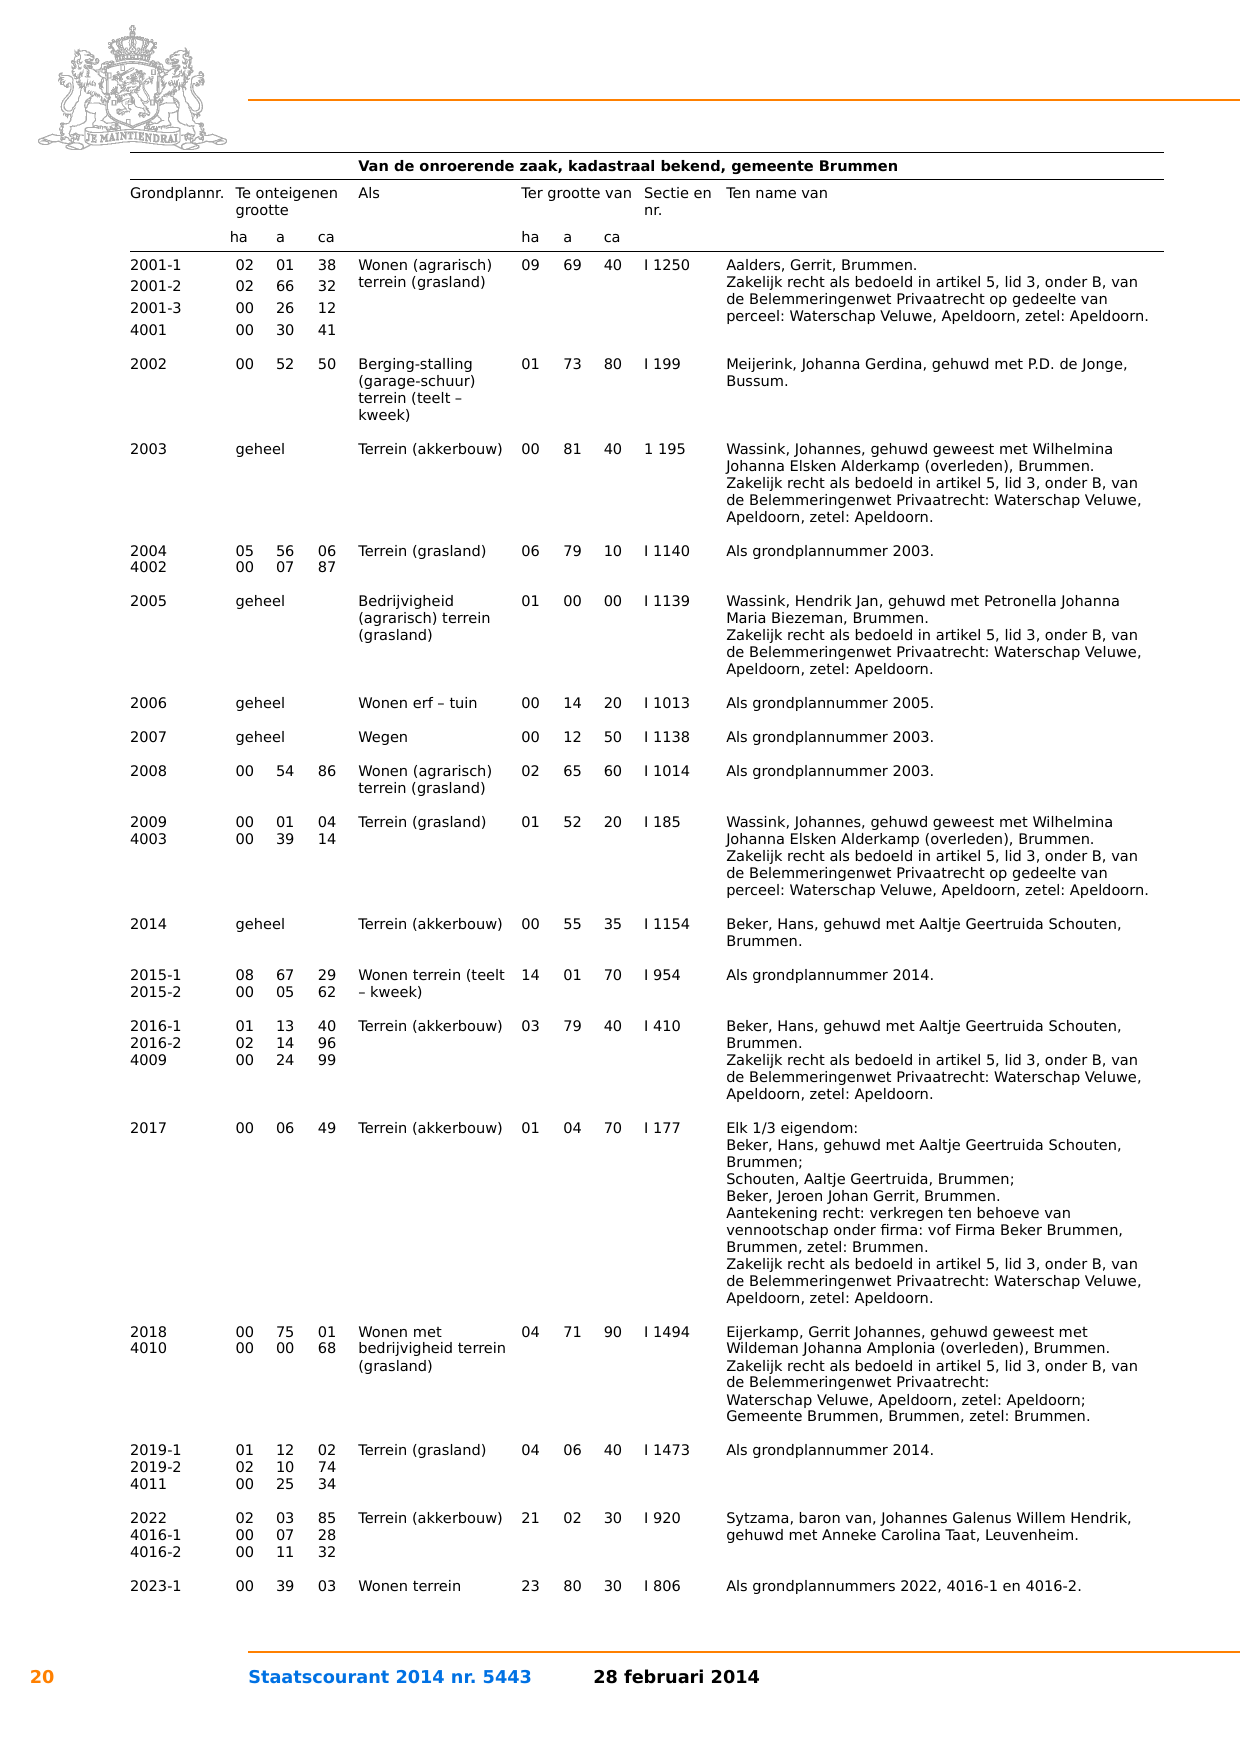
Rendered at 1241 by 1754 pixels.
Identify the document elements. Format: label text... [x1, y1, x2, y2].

table_cell 14 [312, 831, 352, 899]
table_cell 01 [515, 1120, 557, 1306]
table_cell 12 [270, 1442, 312, 1459]
table_cell [312, 525, 352, 542]
table_cell Wonen (agrarisch) terrein (grasland) [352, 252, 515, 339]
table_cell [720, 712, 1163, 729]
table_cell 70 [598, 967, 638, 1001]
table_cell 2004 [130, 543, 229, 559]
table_cell [720, 525, 1163, 542]
table_cell 21 [515, 1510, 557, 1561]
table_cell [130, 1493, 229, 1510]
table_cell [230, 899, 270, 916]
table_cell 02 [515, 763, 557, 797]
table_cell 2003 [130, 441, 229, 525]
table_cell Wegen [352, 729, 515, 746]
table_cell Wassink, Johannes, gehuwd geweest met Wilhelmina Johanna Elsken Alderkamp (overleden), Brummen. Zakelijk recht als bedoeld in artikel 5, lid 3, onder B, van de Belemmeringenwet Privaatrecht: Waterschap Veluwe, Apeldoorn, zetel: Apeldoorn. [720, 441, 1163, 525]
table_cell 2015-2 [130, 984, 229, 1001]
table_cell 4016-1 [130, 1527, 229, 1544]
table_cell 03 [515, 1018, 557, 1103]
table_cell 50 [598, 729, 638, 746]
table_cell [598, 525, 638, 542]
table_cell [598, 1561, 638, 1578]
table_cell geheel [230, 593, 352, 678]
table_cell [352, 746, 515, 763]
table_cell Wassink, Johannes, gehuwd geweest met Wilhelmina Johanna Elsken Alderkamp (overleden), Brummen. Zakelijk recht als bedoeld in artikel 5, lid 3, onder B, van de Belemmeringenwet Privaatrecht op gedeelte van perceel: Waterschap Veluwe, Apeldoorn, zetel: Apeldoorn. [720, 814, 1163, 899]
table_cell 05 [230, 543, 270, 559]
table_cell 2008 [130, 763, 229, 797]
table_cell 10 [598, 543, 638, 576]
table_cell [312, 339, 352, 356]
table_cell [557, 746, 597, 763]
table_cell [720, 746, 1163, 763]
table_cell [557, 1001, 597, 1018]
table_cell 06 [515, 543, 557, 576]
table_cell 2017 [130, 1120, 229, 1306]
table_cell [638, 1306, 720, 1323]
table_cell [515, 1561, 557, 1578]
table_cell 73 [557, 356, 597, 423]
table_cell I 1494 [638, 1324, 720, 1425]
table_cell 60 [598, 763, 638, 797]
table_cell [638, 525, 720, 542]
table_cell 24 [270, 1052, 312, 1103]
table_cell 04 [557, 1120, 597, 1306]
table_cell 54 [270, 763, 312, 797]
table_cell 71 [557, 1324, 597, 1425]
table_cell Berging-stalling (garage-schuur) terrein (teelt – kweek) [352, 356, 515, 423]
table_cell [270, 1561, 312, 1578]
table_cell 4010 [130, 1340, 229, 1425]
table_cell [130, 1103, 229, 1120]
table_cell [230, 525, 270, 542]
table_cell I 1140 [638, 543, 720, 576]
table_cell [352, 1103, 515, 1120]
picture [38, 25, 227, 150]
table_cell [130, 424, 229, 441]
table_cell 01 [515, 814, 557, 899]
table_cell 00 [515, 441, 557, 525]
table_cell Te onteigenen grootte [230, 180, 352, 223]
table_cell 2016-1 [130, 1018, 229, 1035]
table_cell Terrein (akkerbouw) [352, 1120, 515, 1306]
table_cell 02 [230, 1459, 270, 1476]
table_cell Beker, Hans, gehuwd met Aaltje Geertruida Schouten, Brummen. [720, 916, 1163, 950]
table_cell Sytzama, baron van, Johannes Galenus Willem Hendrik, gehuwd met Anneke Carolina Taat, Leuvenheim. [720, 1510, 1163, 1561]
table_cell [720, 1001, 1163, 1018]
table_cell [515, 1001, 557, 1018]
table_cell 2007 [130, 729, 229, 746]
table_cell 52 [270, 356, 312, 423]
table_cell [352, 1425, 515, 1442]
table_cell [270, 712, 312, 729]
table_cell [598, 712, 638, 729]
table_cell [312, 1306, 352, 1323]
table_cell I 1250 [638, 252, 720, 339]
table_cell Eijerkamp, Gerrit Johannes, gehuwd geweest met Wildeman Johanna Amplonia (overleden), Brummen. Zakelijk recht als bedoeld in artikel 5, lid 3, onder B, van de Belemmeringenwet Privaatrecht: Waterschap Veluwe, Apeldoorn, zetel: Apeldoorn; Gemeente Brummen, Brummen, zetel: Brummen. [720, 1324, 1163, 1425]
table_cell ha [230, 224, 270, 251]
table_cell [130, 1306, 229, 1323]
table_cell [270, 1493, 312, 1510]
table_cell [352, 950, 515, 967]
table_cell [598, 424, 638, 441]
table_cell Wonen terrein [352, 1578, 515, 1595]
table_cell [352, 525, 515, 542]
table_cell [130, 1001, 229, 1018]
table_cell geheel [230, 729, 352, 746]
table_cell 55 [557, 916, 597, 950]
table_cell 28 [312, 1527, 352, 1544]
table_cell Terrein (grasland) [352, 1442, 515, 1493]
table_cell [230, 1493, 270, 1510]
table_cell [230, 1306, 270, 1323]
table_cell [638, 339, 720, 356]
table_cell I 920 [638, 1510, 720, 1561]
table_cell 40 [598, 252, 638, 339]
table_cell 00 [230, 1476, 270, 1493]
table_cell [352, 678, 515, 695]
table_cell 01 [515, 593, 557, 678]
table_cell [352, 339, 515, 356]
table_cell 81 [557, 441, 597, 525]
table_cell 75 [270, 1324, 312, 1340]
table_cell [720, 339, 1163, 356]
table_cell [352, 899, 515, 916]
table_cell 01 [515, 356, 557, 423]
table_cell [557, 576, 597, 593]
table_cell 01 [557, 967, 597, 1001]
table_cell 00 [230, 1578, 270, 1595]
table_cell [312, 1493, 352, 1510]
table_cell 08 [230, 967, 270, 984]
table_cell [638, 1001, 720, 1018]
table_cell [720, 1103, 1163, 1120]
table_cell [312, 424, 352, 441]
table_cell 90 [598, 1324, 638, 1425]
table_cell [130, 950, 229, 967]
table_cell [130, 899, 229, 916]
table_cell [130, 1425, 229, 1442]
table_cell [270, 339, 312, 356]
table_cell 1 195 [638, 441, 720, 525]
table_cell [352, 797, 515, 814]
table_cell 29 [312, 967, 352, 984]
table_cell [352, 1493, 515, 1510]
table_cell Terrein (grasland) [352, 814, 515, 899]
table_cell 23 [515, 1578, 557, 1595]
table_cell 62 [312, 984, 352, 1001]
table_cell [312, 712, 352, 729]
table_cell [515, 424, 557, 441]
table_cell 03 [312, 1578, 352, 1595]
table_cell [638, 1425, 720, 1442]
table_cell ca [598, 224, 638, 251]
table_cell [557, 1306, 597, 1323]
table_cell 00 [230, 559, 270, 576]
table_cell [720, 678, 1163, 695]
table_cell [230, 424, 270, 441]
table_cell Wassink, Hendrik Jan, gehuwd met Petronella Johanna Maria Biezeman, Brummen. Zakelijk recht als bedoeld in artikel 5, lid 3, onder B, van de Belemmeringenwet Privaatrecht: Waterschap Veluwe, Apeldoorn, zetel: Apeldoorn. [720, 593, 1163, 678]
table_cell Als grondplannummer 2014. [720, 967, 1163, 1001]
table_cell 20 [598, 814, 638, 899]
table_cell a [557, 224, 597, 251]
table_cell 70 [598, 1120, 638, 1306]
table_cell [270, 424, 312, 441]
table_cell 25 [270, 1476, 312, 1493]
table_cell [352, 1001, 515, 1018]
table_cell [515, 1425, 557, 1442]
table_cell [270, 1306, 312, 1323]
table_cell [312, 576, 352, 593]
table_cell 99 [312, 1052, 352, 1103]
table_cell 40 [598, 1442, 638, 1493]
table_cell [638, 1561, 720, 1578]
table_cell geheel [230, 695, 352, 712]
table_cell Als grondplannummer 2003. [720, 763, 1163, 797]
table_cell 2016-2 [130, 1035, 229, 1052]
table_cell [515, 1493, 557, 1510]
table_cell Grondplannr. [130, 180, 229, 251]
table_cell [270, 1103, 312, 1120]
table_cell [638, 1493, 720, 1510]
table_cell [352, 576, 515, 593]
table_cell Wonen met bedrijvigheid terrein (grasland) [352, 1324, 515, 1425]
table_cell 01 [230, 1442, 270, 1459]
table_cell Als grondplannummer 2014. [720, 1442, 1163, 1493]
table_cell [515, 899, 557, 916]
table_cell [230, 576, 270, 593]
table_cell 65 [557, 763, 597, 797]
table_cell 00 [230, 1324, 270, 1340]
table_cell 00 [230, 295, 270, 317]
table_cell Terrein (akkerbouw) [352, 441, 515, 525]
table_cell 00 [230, 1544, 270, 1561]
table_cell [230, 797, 270, 814]
table_cell [130, 525, 229, 542]
table_cell 02 [230, 1510, 270, 1527]
table_cell [638, 678, 720, 695]
table_cell [312, 1425, 352, 1442]
table_cell Ten name van [720, 180, 1163, 251]
table_cell [638, 1103, 720, 1120]
table_cell [638, 746, 720, 763]
table_cell 4001 [130, 317, 229, 339]
table_cell Terrein (akkerbouw) [352, 1510, 515, 1561]
table_cell 07 [270, 559, 312, 576]
table_cell 40 [312, 1018, 352, 1035]
table_cell 00 [230, 356, 270, 423]
table_cell I 1013 [638, 695, 720, 712]
table_cell 32 [312, 1544, 352, 1561]
table_cell [598, 899, 638, 916]
table_cell 2014 [130, 916, 229, 950]
table_cell Als grondplannummer 2003. [720, 543, 1163, 576]
table_cell [230, 1103, 270, 1120]
table_cell 85 [312, 1510, 352, 1527]
table_cell 00 [230, 814, 270, 831]
table_cell [557, 1103, 597, 1120]
table_cell 00 [230, 831, 270, 899]
table_cell Elk 1/3 eigendom: Beker, Hans, gehuwd met Aaltje Geertruida Schouten, Brummen; Schouten, Aaltje Geertruida, Brummen; Beker, Jeroen Johan Gerrit, Brummen. Aantekening recht: verkregen ten behoeve van vennootschap onder firma: vof Firma Beker Brummen, Brummen, zetel: Brummen. Zakelijk recht als bedoeld in artikel 5, lid 3, onder B, van de Belemmeringenwet Privaatrecht: Waterschap Veluwe, Apeldoorn, zetel: Apeldoorn. [720, 1120, 1163, 1306]
table_cell 02 [557, 1510, 597, 1561]
table_cell 79 [557, 1018, 597, 1103]
table_cell 00 [598, 593, 638, 678]
table_cell [130, 797, 229, 814]
table_cell 00 [515, 695, 557, 712]
table_cell I 185 [638, 814, 720, 899]
table_cell [557, 797, 597, 814]
table_cell 40 [598, 441, 638, 525]
table_cell [598, 1425, 638, 1442]
table_cell 87 [312, 559, 352, 576]
table_cell [557, 950, 597, 967]
table_cell [515, 1306, 557, 1323]
table_cell Meijerink, Johanna Gerdina, gehuwd met P.D. de Jonge, Bussum. [720, 356, 1163, 423]
table_cell 06 [312, 543, 352, 559]
table_cell [270, 746, 312, 763]
table_cell 2001-3 [130, 295, 229, 317]
table_cell 2001-2 [130, 274, 229, 295]
table_cell geheel [230, 441, 352, 525]
table_cell [557, 712, 597, 729]
table_cell 4002 [130, 559, 229, 576]
table_cell [230, 746, 270, 763]
table_cell 39 [270, 831, 312, 899]
table_cell 02 [230, 274, 270, 295]
table_cell [312, 678, 352, 695]
table_cell 2001-1 [130, 252, 229, 274]
table_cell [720, 1425, 1163, 1442]
table_cell [130, 339, 229, 356]
table_cell 14 [515, 967, 557, 1001]
table_cell [515, 678, 557, 695]
table_cell [557, 1561, 597, 1578]
table_cell 4009 [130, 1052, 229, 1103]
table_cell [230, 1561, 270, 1578]
table_cell [312, 797, 352, 814]
table_cell I 1154 [638, 916, 720, 950]
table_cell Wonen terrein (teelt – kweek) [352, 967, 515, 1001]
table_cell 86 [312, 763, 352, 797]
table_cell 2005 [130, 593, 229, 678]
table_cell 4011 [130, 1476, 229, 1493]
table_header Van de onroerende zaak, kadastraal bekend, gemeente Brummen [352, 153, 1163, 179]
table_cell 02 [230, 252, 270, 274]
table_cell I 1139 [638, 593, 720, 678]
table_cell Sectie en nr. [638, 180, 720, 251]
table_cell [352, 1561, 515, 1578]
table_cell Terrein (grasland) [352, 543, 515, 576]
table_cell I 177 [638, 1120, 720, 1306]
table_cell 20 [598, 695, 638, 712]
table_cell 32 [312, 274, 352, 295]
table_cell [557, 525, 597, 542]
table_cell [130, 1561, 229, 1578]
table_cell 4016-2 [130, 1544, 229, 1561]
table_cell [638, 797, 720, 814]
table_cell Terrein (akkerbouw) [352, 916, 515, 950]
table_cell 14 [270, 1035, 312, 1052]
table_cell Als grondplannummers 2022, 4016-1 en 4016-2. [720, 1578, 1163, 1595]
table_cell [638, 576, 720, 593]
table_cell [557, 339, 597, 356]
table_cell 00 [230, 984, 270, 1001]
table_cell 56 [270, 543, 312, 559]
table_cell 00 [230, 317, 270, 339]
table_cell [515, 746, 557, 763]
table_cell 74 [312, 1459, 352, 1476]
table_cell [312, 1561, 352, 1578]
table_cell [598, 1493, 638, 1510]
table_cell [638, 899, 720, 916]
table_cell Bedrijvigheid (agrarisch) terrein (grasland) [352, 593, 515, 678]
table_cell 30 [598, 1510, 638, 1561]
table_cell 66 [270, 274, 312, 295]
table_cell I 410 [638, 1018, 720, 1103]
table_cell 00 [230, 763, 270, 797]
table_cell 03 [270, 1510, 312, 1527]
table_cell [720, 1493, 1163, 1510]
table_cell I 199 [638, 356, 720, 423]
table_cell [230, 950, 270, 967]
table_cell 04 [515, 1324, 557, 1425]
table_cell [312, 1103, 352, 1120]
table_cell [515, 576, 557, 593]
table_cell [515, 712, 557, 729]
table_cell [130, 678, 229, 695]
table_cell 11 [270, 1544, 312, 1561]
table_cell [720, 576, 1163, 593]
table_cell [557, 1493, 597, 1510]
table_cell 2022 [130, 1510, 229, 1527]
table_cell 01 [270, 814, 312, 831]
table_cell I 1138 [638, 729, 720, 746]
table_cell 12 [557, 729, 597, 746]
table_cell 30 [598, 1578, 638, 1595]
table_cell 2018 [130, 1324, 229, 1340]
table_cell 00 [515, 729, 557, 746]
table_cell [720, 899, 1163, 916]
table_cell 12 [312, 295, 352, 317]
table_header [130, 153, 352, 179]
table_cell [720, 950, 1163, 967]
table_cell 04 [312, 814, 352, 831]
table_cell 00 [515, 916, 557, 950]
table_cell 68 [312, 1340, 352, 1425]
table_cell Wonen (agrarisch) terrein (grasland) [352, 763, 515, 797]
table_cell [515, 525, 557, 542]
table_cell [270, 1001, 312, 1018]
table_cell 50 [312, 356, 352, 423]
table_cell [270, 1425, 312, 1442]
table_cell [352, 424, 515, 441]
table_cell 01 [312, 1324, 352, 1340]
table_cell 35 [598, 916, 638, 950]
table_cell [352, 1306, 515, 1323]
table_cell [230, 339, 270, 356]
table_cell a [270, 224, 312, 251]
table_cell 38 [312, 252, 352, 274]
table_cell [598, 950, 638, 967]
table_cell 00 [230, 1120, 270, 1306]
table_cell 00 [230, 1340, 270, 1425]
table_cell Beker, Hans, gehuwd met Aaltje Geertruida Schouten, Brummen. Zakelijk recht als bedoeld in artikel 5, lid 3, onder B, van de Belemmeringenwet Privaatrecht: Waterschap Veluwe, Apeldoorn, zetel: Apeldoorn. [720, 1018, 1163, 1103]
table_cell [638, 950, 720, 967]
table_cell [130, 712, 229, 729]
table_cell [515, 339, 557, 356]
table_cell 34 [312, 1476, 352, 1493]
table_cell [270, 797, 312, 814]
table_cell 41 [312, 317, 352, 339]
table_cell I 1014 [638, 763, 720, 797]
table_cell 2019-1 [130, 1442, 229, 1459]
table_cell [557, 678, 597, 695]
table_cell 02 [312, 1442, 352, 1459]
table_cell [598, 576, 638, 593]
table_cell Terrein (akkerbouw) [352, 1018, 515, 1103]
table_cell [598, 1306, 638, 1323]
table_cell [312, 950, 352, 967]
table_cell [557, 424, 597, 441]
table_cell Als grondplannummer 2005. [720, 695, 1163, 712]
table_cell 2019-2 [130, 1459, 229, 1476]
table_cell [130, 576, 229, 593]
table_cell I 806 [638, 1578, 720, 1595]
table_cell [312, 746, 352, 763]
table_cell 13 [270, 1018, 312, 1035]
table_cell 2006 [130, 695, 229, 712]
table_cell [598, 1103, 638, 1120]
table_cell [352, 712, 515, 729]
table_cell 14 [557, 695, 597, 712]
table_cell 02 [230, 1035, 270, 1052]
table_cell Aalders, Gerrit, Brummen. Zakelijk recht als bedoeld in artikel 5, lid 3, onder B, van de Belemmeringenwet Privaatrecht op gedeelte van perceel: Waterschap Veluwe, Apeldoorn, zetel: Apeldoorn. [720, 252, 1163, 339]
table_cell [270, 950, 312, 967]
table_cell 40 [598, 1018, 638, 1103]
table_cell 79 [557, 543, 597, 576]
table_cell 69 [557, 252, 597, 339]
table_cell 09 [515, 252, 557, 339]
table_cell [557, 1425, 597, 1442]
table_cell [720, 1306, 1163, 1323]
table_cell [557, 899, 597, 916]
table_cell 26 [270, 295, 312, 317]
table_cell ca [312, 224, 352, 251]
table_cell [312, 1001, 352, 1018]
table_cell 39 [270, 1578, 312, 1595]
table_cell [720, 1561, 1163, 1578]
table_cell [638, 712, 720, 729]
table_cell ha [515, 224, 557, 251]
table_cell 67 [270, 967, 312, 984]
table_cell Wonen erf – tuin [352, 695, 515, 712]
table_cell 06 [270, 1120, 312, 1306]
table_cell Als grondplannummer 2003. [720, 729, 1163, 746]
table_cell [230, 712, 270, 729]
table_cell 01 [270, 252, 312, 274]
table_cell [515, 797, 557, 814]
table_cell 2023-1 [130, 1578, 229, 1595]
table_cell [598, 797, 638, 814]
table_cell [270, 899, 312, 916]
table_cell 2002 [130, 356, 229, 423]
table_cell [598, 339, 638, 356]
table_cell 07 [270, 1527, 312, 1544]
table_cell [515, 950, 557, 967]
table_cell 49 [312, 1120, 352, 1306]
table_cell Ter grootte van [515, 180, 638, 223]
table_cell [130, 746, 229, 763]
table_cell [515, 1103, 557, 1120]
table_cell [270, 678, 312, 695]
table_cell 04 [515, 1442, 557, 1493]
table_cell [598, 1001, 638, 1018]
table_cell [230, 678, 270, 695]
table_cell 01 [230, 1018, 270, 1035]
table_cell [638, 424, 720, 441]
table_cell 52 [557, 814, 597, 899]
table_cell 00 [270, 1340, 312, 1425]
table_cell [230, 1425, 270, 1442]
table_cell [598, 678, 638, 695]
table_cell [270, 576, 312, 593]
table_cell geheel [230, 916, 352, 950]
table_cell 05 [270, 984, 312, 1001]
table_cell [270, 525, 312, 542]
table_cell [720, 424, 1163, 441]
table_cell I 954 [638, 967, 720, 1001]
table_cell [230, 1001, 270, 1018]
table_cell 30 [270, 317, 312, 339]
table_cell Als [352, 180, 515, 251]
table_cell [312, 899, 352, 916]
table_cell 10 [270, 1459, 312, 1476]
table_cell 80 [598, 356, 638, 423]
table_cell 80 [557, 1578, 597, 1595]
table_cell 2009 [130, 814, 229, 831]
table_cell 06 [557, 1442, 597, 1493]
table_cell 2015-1 [130, 967, 229, 984]
table_cell [598, 746, 638, 763]
table_cell 00 [230, 1527, 270, 1544]
table_cell [720, 797, 1163, 814]
table_cell 96 [312, 1035, 352, 1052]
table_cell 4003 [130, 831, 229, 899]
table_cell 00 [230, 1052, 270, 1103]
table_cell 00 [557, 593, 597, 678]
table_cell I 1473 [638, 1442, 720, 1493]
